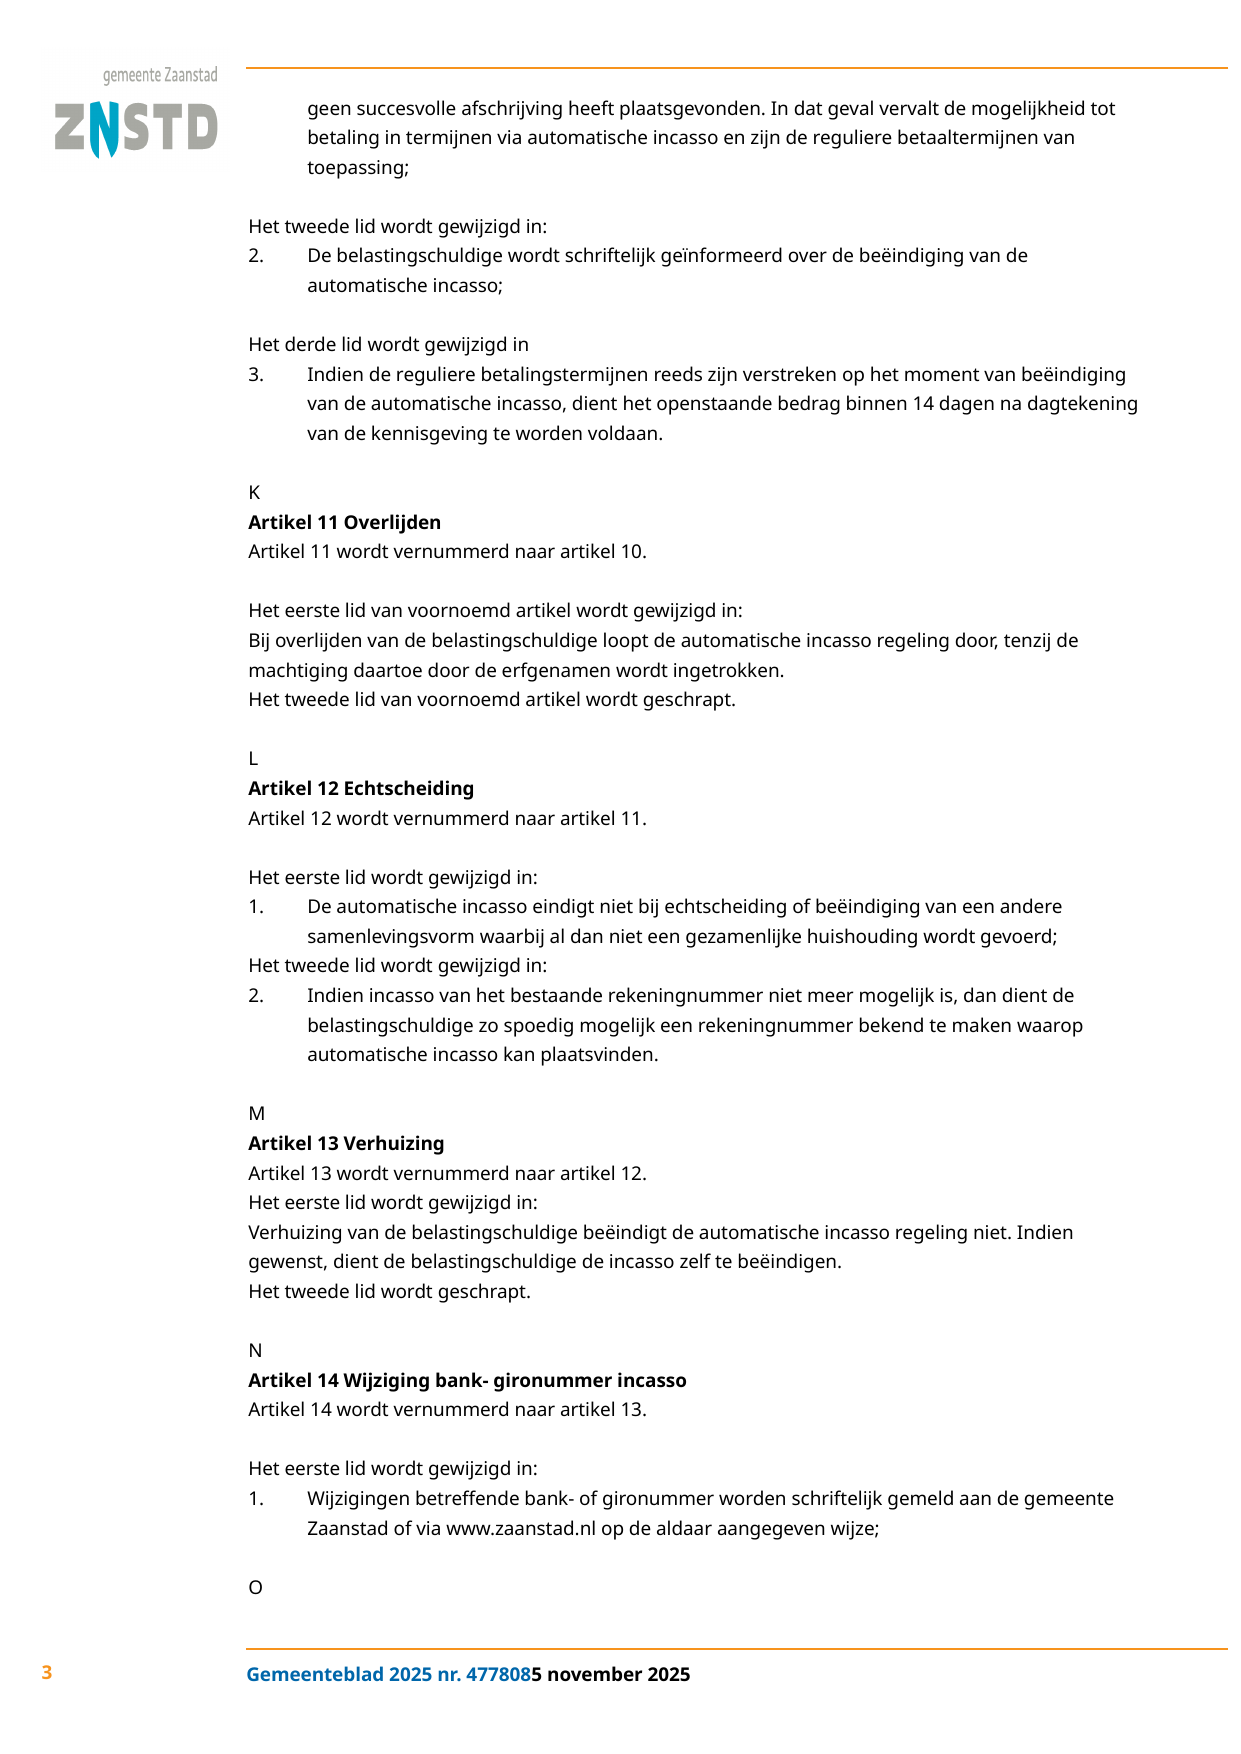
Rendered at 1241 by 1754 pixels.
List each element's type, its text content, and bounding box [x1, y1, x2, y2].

text Het tweede lid wordt gewijzigd in: [248, 953, 1152, 978]
text Artikel 12 wordt vernummerd naar artikel 11. [248, 805, 1152, 831]
text L [248, 746, 1152, 771]
text Het tweede lid van voornoemd artikel wordt geschrapt. [248, 686, 1152, 712]
text Artikel 12 Echtscheiding [248, 775, 1152, 801]
text Het eerste lid wordt gewijzigd in: [248, 1189, 1152, 1215]
text O [248, 1574, 1152, 1600]
text Het eerste lid van voornoemd artikel wordt gewijzigd in: [248, 598, 1152, 623]
text K [248, 479, 1152, 505]
text N [248, 1337, 1152, 1363]
text Artikel 13 wordt vernummerd naar artikel 12. [248, 1160, 1152, 1186]
text Artikel 13 Verhuizing [248, 1130, 1152, 1156]
picture [41, 47, 231, 172]
list Indien incasso van het bestaande rekeningnummer niet meer mogelijk is, dan dient de belastingschuldige zo spoedig mogelijk een rekeningnummer bekend te maken waarop automatische incasso kan plaatsvinden. [248, 982, 1152, 1067]
list Indien de reguliere betalingstermijnen reeds zijn verstreken op het moment van beëindiging van de automatische incasso, dient het openstaande bedrag binnen 14 dagen na dagtekening van de kennisgeving te worden voldaan. [248, 361, 1152, 446]
list De belastingschuldige wordt schriftelijk geïnformeerd over de beëindiging van de automatische incasso; [248, 243, 1152, 298]
text Bij overlijden van de belastingschuldige loopt de automatische incasso regeling door, tenzij de machtiging daartoe door de erfgenamen wordt ingetrokken. [248, 627, 1152, 683]
text Het tweede lid wordt geschrapt. [248, 1278, 1152, 1304]
text Het eerste lid wordt gewijzigd in: [248, 1456, 1152, 1481]
text M [248, 1101, 1152, 1126]
text Het eerste lid wordt gewijzigd in: [248, 864, 1152, 890]
text Het tweede lid wordt gewijzigd in: [248, 213, 1152, 239]
text Verhuizing van de belastingschuldige beëindigt de automatische incasso regeling niet. Indien gewenst, dient de belastingschuldige de incasso zelf te beëindigen. [248, 1219, 1152, 1274]
text Het derde lid wordt gewijzigd in [248, 331, 1152, 357]
list De automatische incasso eindigt niet bij echtscheiding of beëindiging van een andere samenlevingsvorm waarbij al dan niet een gezamenlijke huishouding wordt gevoerd; [248, 893, 1152, 949]
list geen succesvolle afschrijving heeft plaatsgevonden. In dat geval vervalt de mogelijkheid tot betaling in termijnen via automatische incasso en zijn de reguliere betaaltermijnen van toepassing; [248, 95, 1152, 180]
text Artikel 14 Wijziging bank- gironummer incasso [248, 1367, 1152, 1393]
text Artikel 11 Overlijden [248, 509, 1152, 535]
text Artikel 14 wordt vernummerd naar artikel 13. [248, 1396, 1152, 1422]
text Artikel 11 wordt vernummerd naar artikel 10. [248, 538, 1152, 564]
list Wijzigingen betreffende bank- of gironummer worden schriftelijk gemeld aan de gemeente Zaanstad of via www.zaanstad.nl op de aldaar aangegeven wijze; [248, 1485, 1152, 1541]
